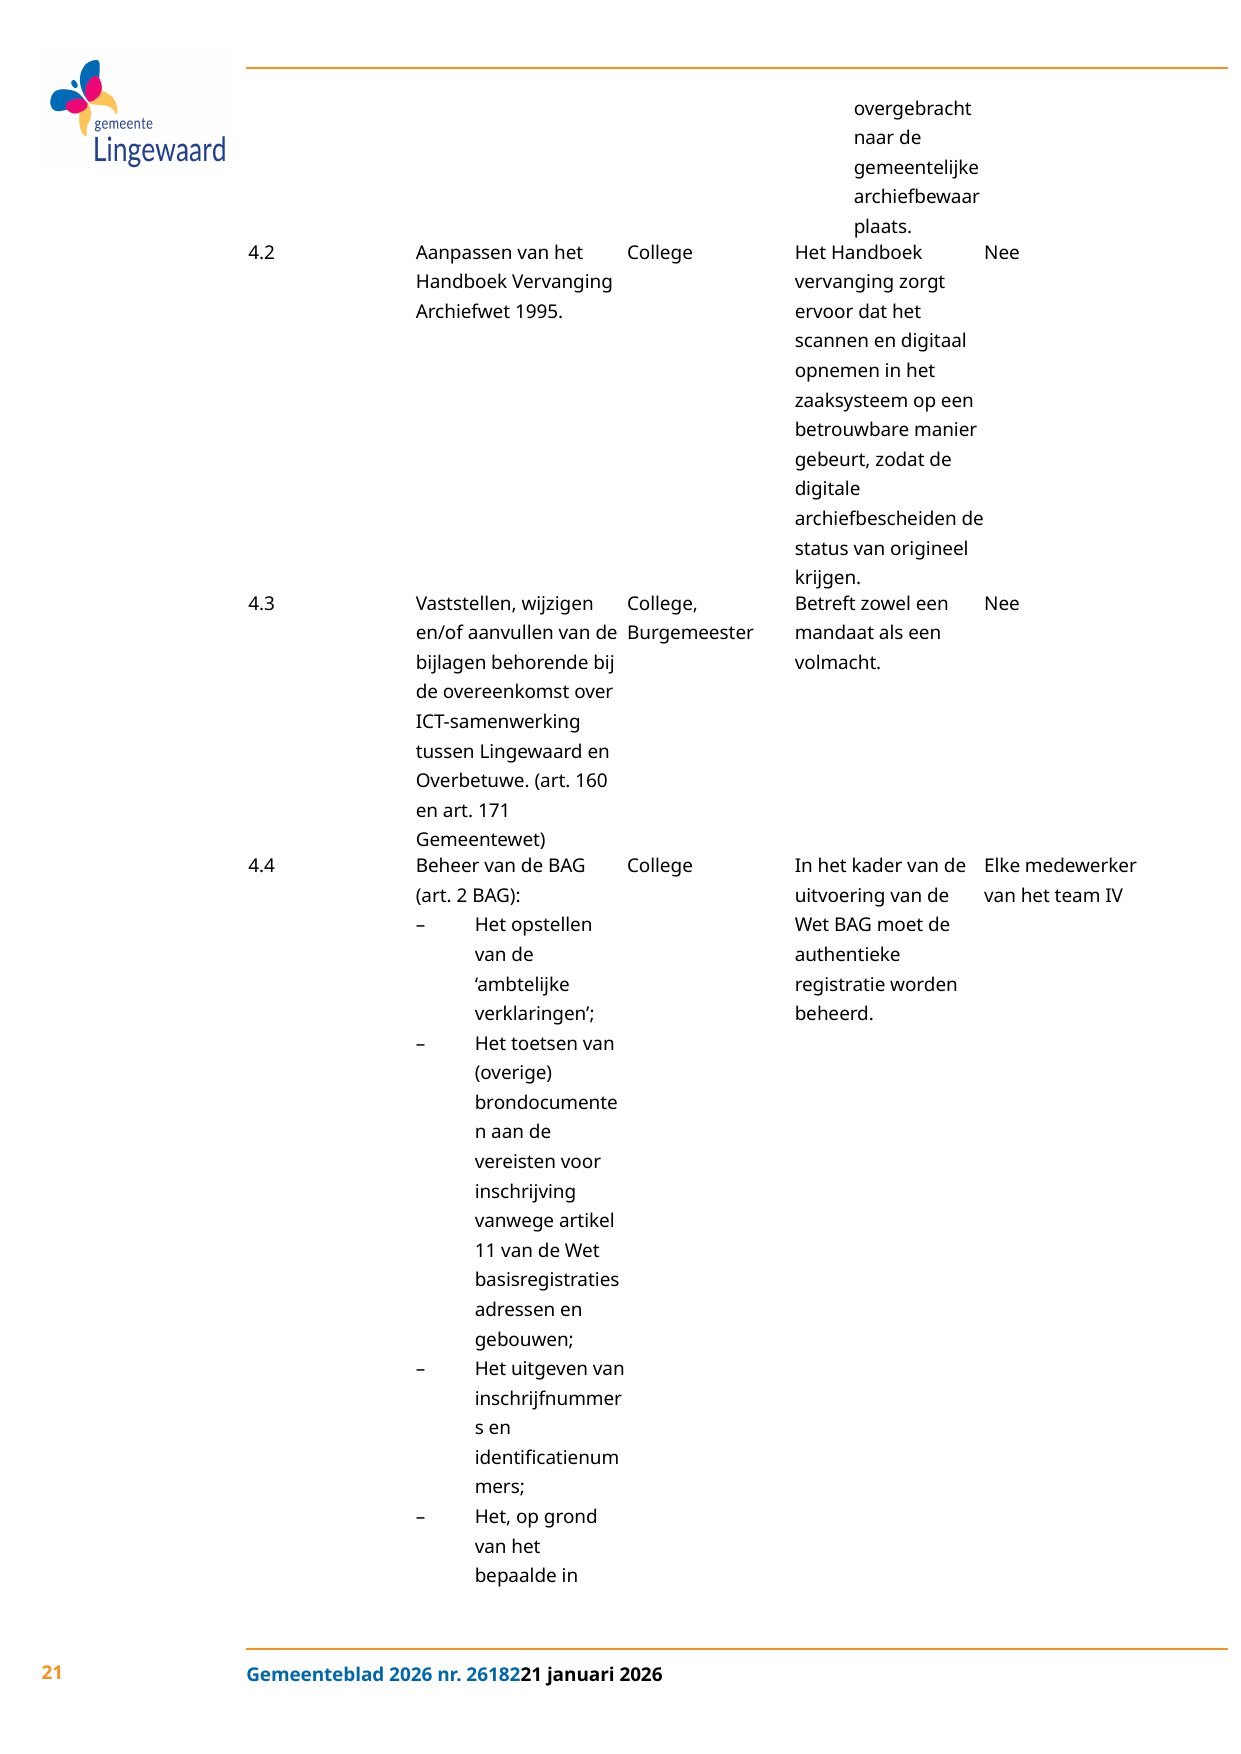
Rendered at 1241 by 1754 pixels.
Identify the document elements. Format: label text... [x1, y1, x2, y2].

table_cell [627, 95, 794, 239]
table_cell 4.3 [248, 590, 416, 852]
table_cell Elke medewerker van het team IV [984, 853, 1152, 1588]
table_cell [984, 95, 1152, 239]
table_cell In het kader van de uitvoering van de Wet BAG moet de authentieke registratie worden beheerd. [795, 853, 984, 1588]
table_cell Nee [984, 239, 1152, 590]
table_cell [248, 95, 416, 239]
table_cell Nee [984, 590, 1152, 852]
table_cell Betreft zowel een mandaat als een volmacht. [795, 590, 984, 852]
table_cell Aanpassen van het Handboek Vervanging Archiefwet 1995. [416, 239, 627, 590]
table_cell College [627, 239, 794, 590]
table_cell [416, 95, 627, 239]
table_cell College, Burgemeester [627, 590, 794, 852]
picture [41, 47, 231, 172]
table_cell College [627, 853, 794, 1588]
table_cell Beheer van de BAG (art. 2 BAG): Het opstellen van de ‘ambtelijke verklaringen’; Het toetsen van (overige) brondocumenten aan de vereisten voor inschrijving vanwege artikel 11 van de Wet basisregistraties adressen en gebouwen; Het uitgeven van inschrijfnummers en identificatienummers; Het, op grond van het bepaalde in [416, 853, 627, 1588]
table_cell 4.4 [248, 853, 416, 1588]
table_cell Het Handboek vervanging zorgt ervoor dat het scannen en digitaal opnemen in het zaaksysteem op een betrouwbare manier gebeurt, zodat de digitale archiefbescheiden de status van origineel krijgen. [795, 239, 984, 590]
table_cell 4.2 [248, 239, 416, 590]
table_cell overgebracht naar de gemeentelijke archiefbewaarplaats. [795, 95, 984, 239]
table_cell Vaststellen, wijzigen en/of aanvullen van de bijlagen behorende bij de overeenkomst over ICT-samenwerking tussen Lingewaard en Overbetuwe. (art. 160 en art. 171 Gemeentewet) [416, 590, 627, 852]
